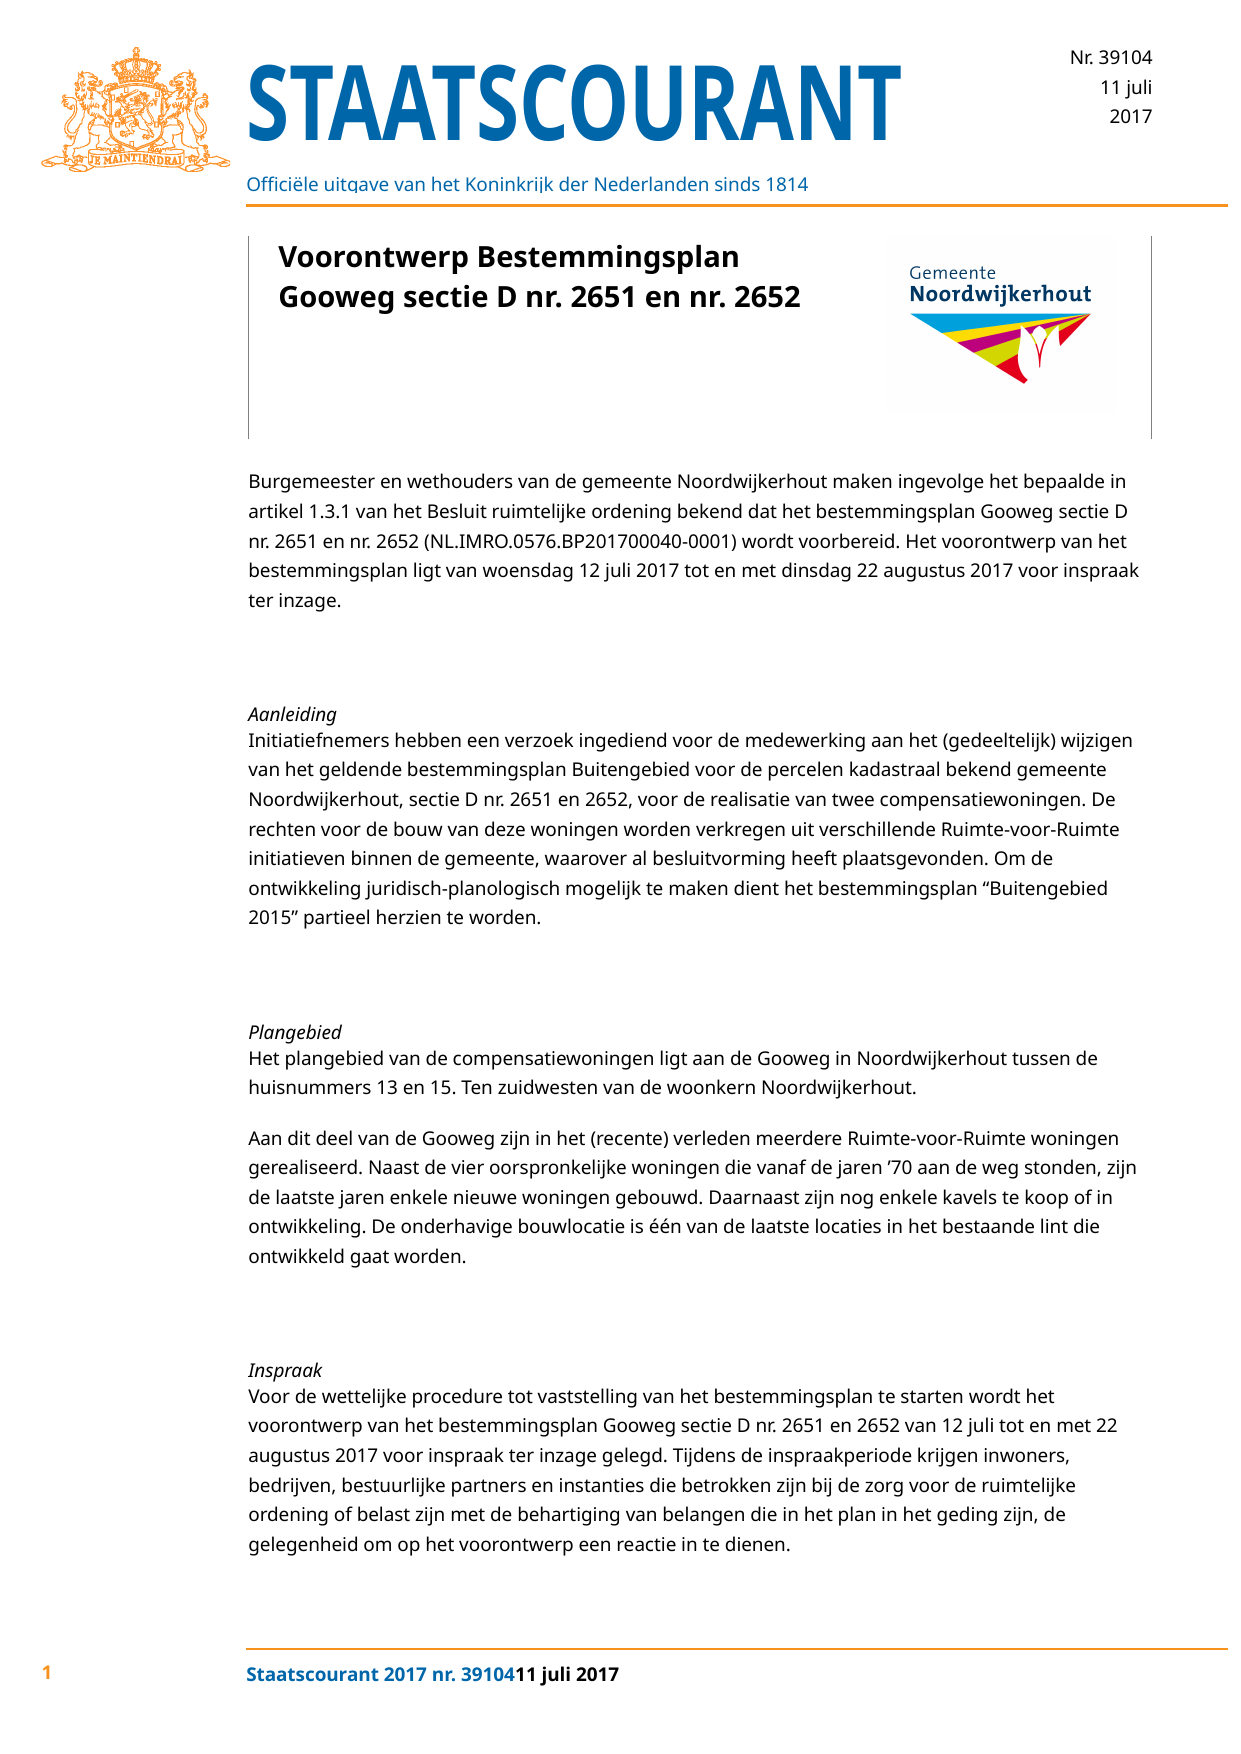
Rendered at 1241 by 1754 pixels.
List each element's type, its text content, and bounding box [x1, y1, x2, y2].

table_header Voorontwerp Bestemmingsplan Gooweg sectie D nr. 2651 en nr. 2652 [249, 236, 850, 439]
text Voor de wettelijke procedure tot vaststelling van het bestemmingsplan te starten wordt het voorontwerp van het bestemmingsplan Gooweg sectie D nr. 2651 en 2652 van 12 juli tot en met 22 augustus 2017 voor inspraak ter inzage gelegd. Tijdens de inspraakperiode krijgen inwoners, bedrijven, bestuurlijke partners en instanties die betrokken zijn bij de zorg voor de ruimtelijke ordening of belast zijn met de behartiging van belangen die in het plan in het geding zijn, de gelegenheid om op het voorontwerp een reactie in te dienen. [248, 1383, 1152, 1557]
picture [41, 47, 231, 172]
table_header [1116, 236, 1151, 413]
text Initiatiefnemers hebben een verzoek ingediend voor de medewerking aan het (gedeeltelijk) wijzigen van het geldende bestemmingsplan Buitengebied voor de percelen kadastraal bekend gemeente Noordwijkerhout, sectie D nr. 2651 en 2652, voor de realisatie van twee compensatiewoningen. De rechten voor de bouw van deze woningen worden verkregen uit verschillende Ruimte-voor-Ruimte initiatieven binnen de gemeente, waarover al besluitvorming heeft plaatsgevonden. Om de ontwikkeling juridisch-planologisch mogelijk te maken dient het bestemmingsplan “Buitengebied 2015” partieel herzien te worden. [248, 727, 1152, 930]
text Burgemeester en wethouders van de gemeente Noordwijkerhout maken ingevolge het bepaalde in artikel 1.3.1 van het Besluit ruimtelijke ordening bekend dat het bestemmingsplan Gooweg sectie D nr. 2651 en nr. 2652 (NL.IMRO.0576.BP201700040-0001) wordt voorbereid. Het voorontwerp van het bestemmingsplan ligt van woensdag 12 juli 2017 tot en met dinsdag 22 augustus 2017 voor inspraak ter inzage. [248, 469, 1152, 613]
text Aanleiding [248, 701, 1152, 727]
table_header [850, 414, 1151, 439]
text Inspraak [248, 1357, 1152, 1383]
picture [885, 236, 1116, 414]
text Plangebied [248, 1019, 1152, 1045]
text Het plangebied van de compensatiewoningen ligt aan de Gooweg in Noordwijkerhout tussen de huisnummers 13 en 15. Ten zuidwesten van de woonkern Noordwijkerhout. [248, 1045, 1152, 1100]
text Aan dit deel van de Gooweg zijn in het (recente) verleden meerdere Ruimte-voor-Ruimte woningen gerealiseerd. Naast de vier oorspronkelijke woningen die vanaf de jaren ’70 aan de weg stonden, zijn de laatste jaren enkele nieuwe woningen gebouwd. Daarnaast zijn nog enkele kavels te koop of in ontwikkeling. De onderhavige bouwlocatie is één van de laatste locaties in het bestaande lint die ontwikkeld gaat worden. [248, 1125, 1152, 1269]
table_header [850, 236, 885, 413]
